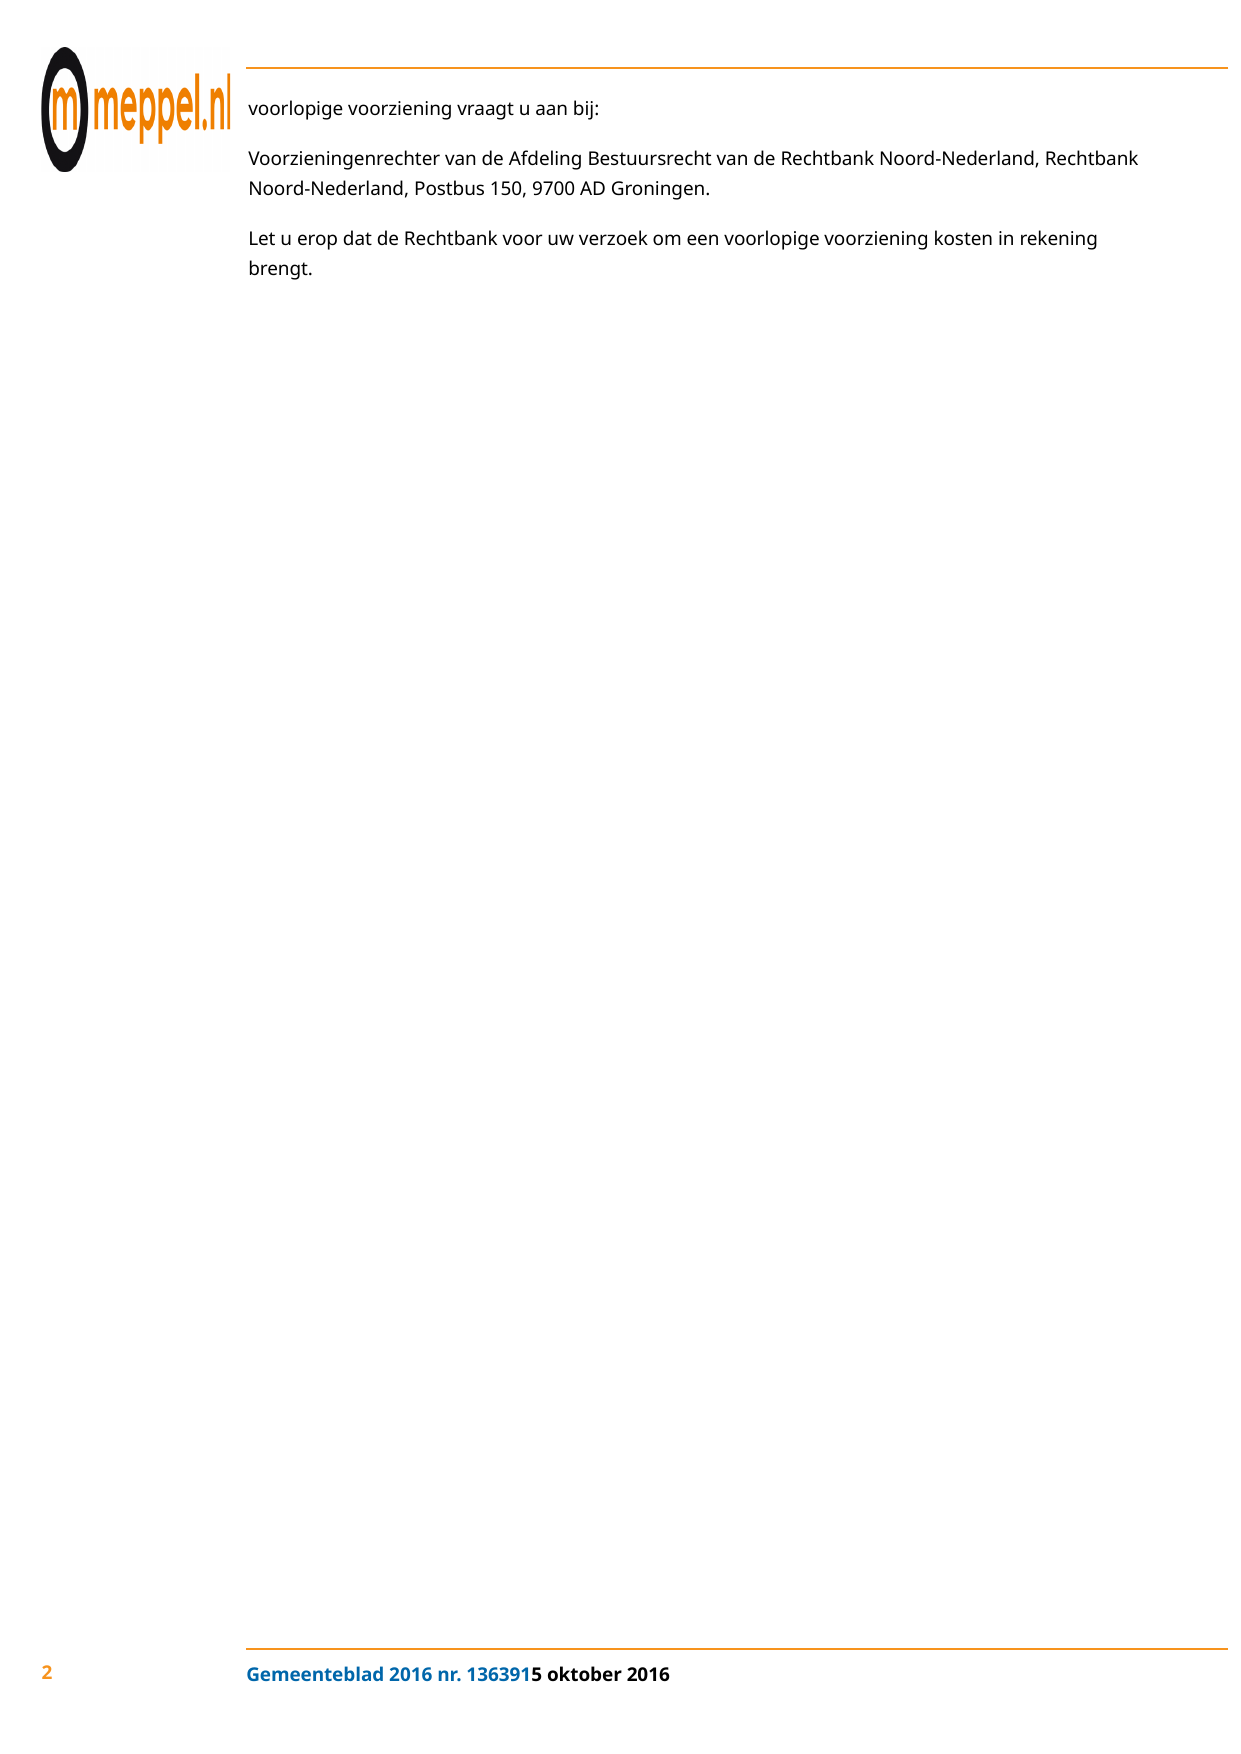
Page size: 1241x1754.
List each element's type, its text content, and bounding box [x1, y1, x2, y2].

text voorlopige voorziening vraagt u aan bij: [248, 95, 1152, 121]
text Let u erop dat de Rechtbank voor uw verzoek om een voorlopige voorziening kosten in rekening brengt. [248, 225, 1152, 281]
picture [41, 47, 231, 172]
text Voorzieningenrechter van de Afdeling Bestuursrecht van de Rechtbank Noord-Nederland, Rechtbank Noord-Nederland, Postbus 150, 9700 AD Groningen. [248, 145, 1152, 201]
